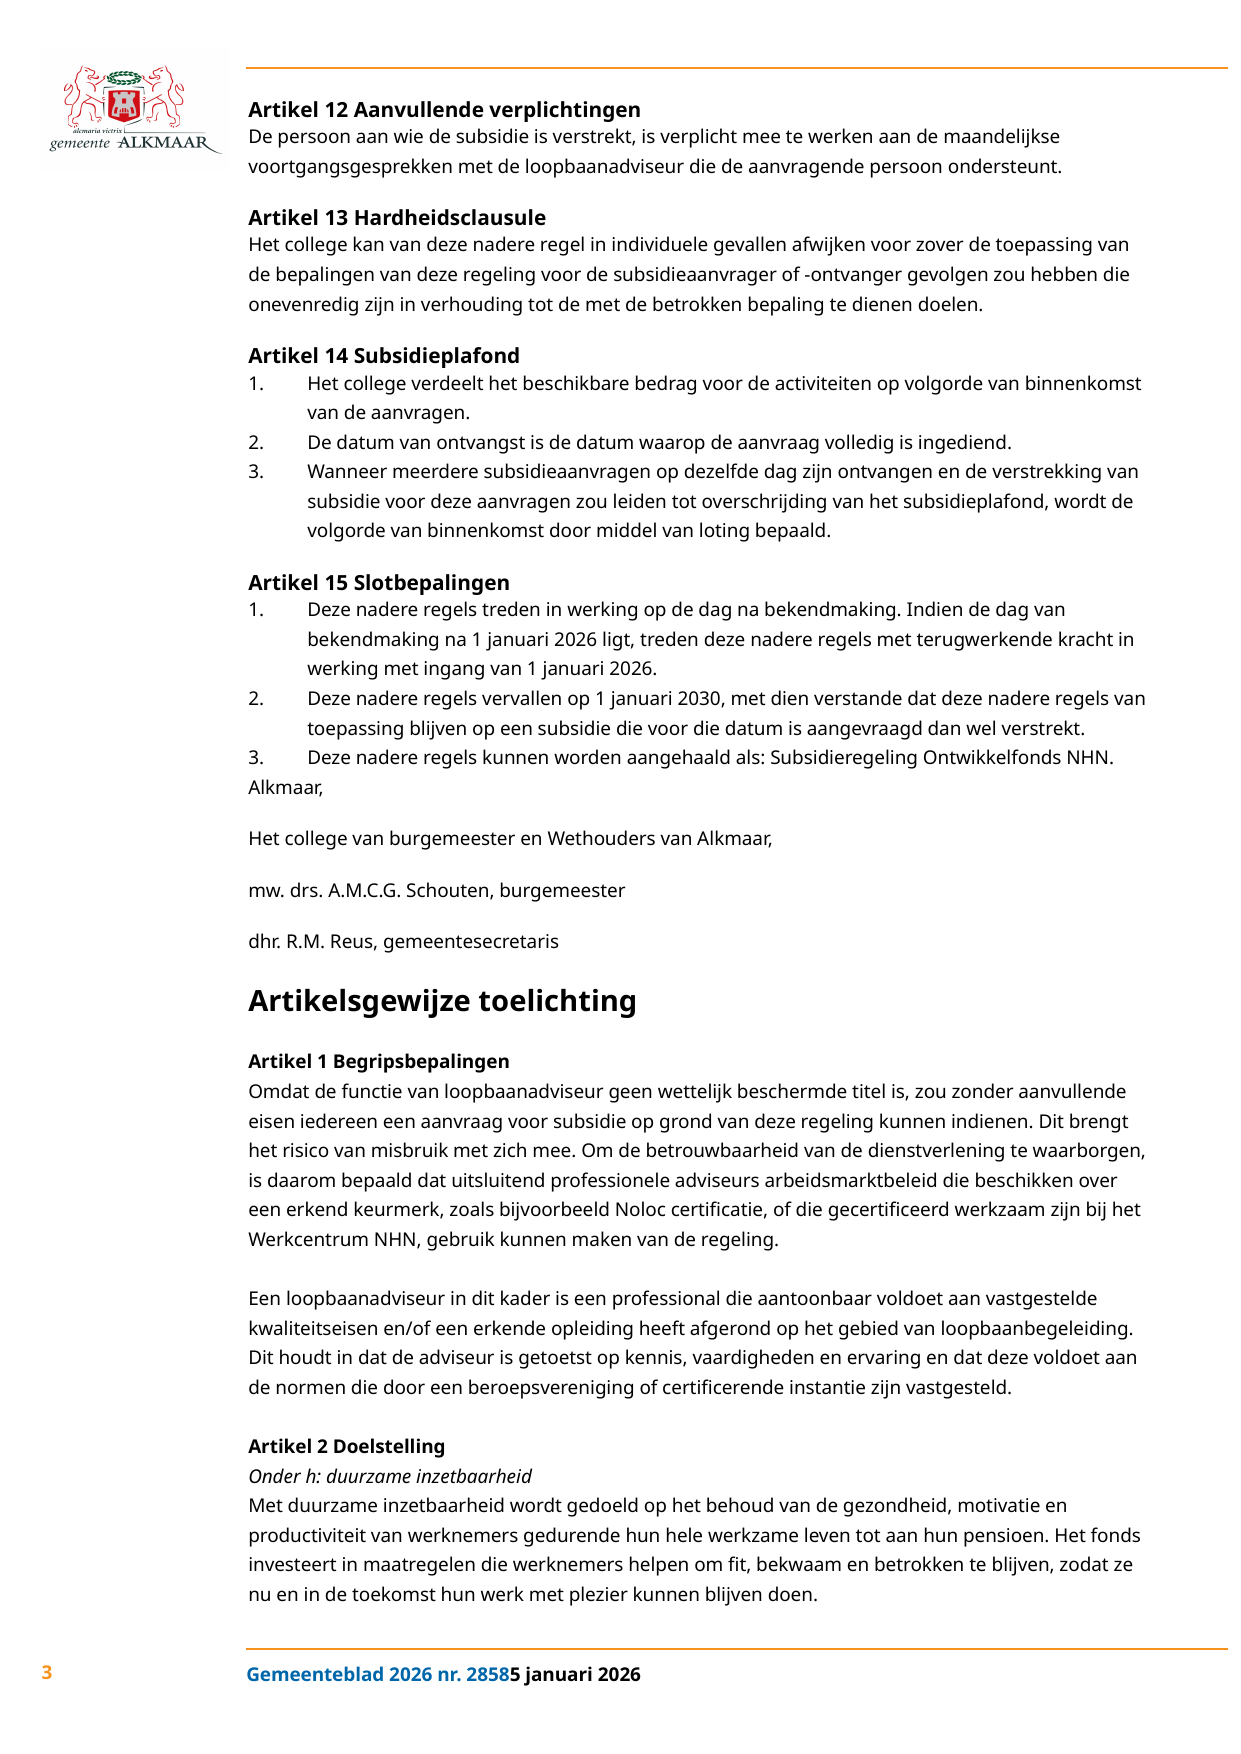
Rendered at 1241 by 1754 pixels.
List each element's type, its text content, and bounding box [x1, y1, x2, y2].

text Alkmaar, [248, 774, 1152, 800]
text Het college van burgemeester en Wethouders van Alkmaar, [248, 825, 1152, 851]
list Deze nadere regels vervallen op 1 januari 2030, met dien verstande dat deze nadere regels van toepassing blijven op een subsidie die voor die datum is aangevraagd dan wel verstrekt. [248, 685, 1152, 741]
list Wanneer meerdere subsidieaanvragen op dezelfde dag zijn ontvangen en de verstrekking van subsidie voor deze aanvragen zou leiden tot overschrijding van het subsidieplafond, wordt de volgorde van binnenkomst door middel van loting bepaald. [248, 458, 1152, 543]
text Artikelsgewijze toelichting [248, 980, 1152, 1019]
text Artikel 14 Subsidieplafond [248, 341, 1152, 370]
text Met duurzame inzetbaarheid wordt gedoeld op het behoud van de gezondheid, motivatie en productiviteit van werknemers gedurende hun hele werkzame leven tot aan hun pensioen. Het fonds investeert in maatregelen die werknemers helpen om fit, bekwaam en betrokken te blijven, zodat ze nu en in de toekomst hun werk met plezier kunnen blijven doen. [248, 1492, 1152, 1607]
text Artikel 2 Doelstelling [248, 1433, 1152, 1459]
picture [41, 47, 231, 172]
text Omdat de functie van loopbaanadviseur geen wettelijk beschermde titel is, zou zonder aanvullende eisen iedereen een aanvraag voor subsidie op grond van deze regeling kunnen indienen. Dit brengt het risico van misbruik met zich mee. Om de betrouwbaarheid van de dienstverlening te waarborgen, is daarom bepaald dat uitsluitend professionele adviseurs arbeidsmarktbeleid die beschikken over een erkend keurmerk, zoals bijvoorbeeld Noloc certificatie, of die gecertificeerd werkzaam zijn bij het Werkcentrum NHN, gebruik kunnen maken van de regeling. [248, 1078, 1152, 1252]
list Deze nadere regels kunnen worden aangehaald als: Subsidieregeling Ontwikkelfonds NHN. [248, 744, 1152, 770]
text Artikel 1 Begripsbepalingen [248, 1049, 1152, 1074]
list De datum van ontvangst is de datum waarop de aanvraag volledig is ingediend. [248, 429, 1152, 454]
text Artikel 15 Slotbepalingen [248, 568, 1152, 596]
text De persoon aan wie de subsidie is verstrekt, is verplicht mee te werken aan de maandelijkse voortgangsgesprekken met de loopbaanadviseur die de aanvragende persoon ondersteunt. [248, 123, 1152, 178]
text Een loopbaanadviseur in dit kader is een professional die aantoonbaar voldoet aan vastgestelde kwaliteitseisen en/of een erkende opleiding heeft afgerond op het gebied van loopbaanbegeleiding. Dit houdt in dat de adviseur is getoetst op kennis, vaardigheden en ervaring en dat deze voldoet aan de normen die door een beroepsvereniging of certificerende instantie zijn vastgesteld. [248, 1285, 1152, 1400]
text Het college kan van deze nadere regel in individuele gevallen afwijken voor zover de toepassing van de bepalingen van deze regeling voor de subsidieaanvrager of -ontvanger gevolgen zou hebben die onevenredig zijn in verhouding tot de met de betrokken bepaling te dienen doelen. [248, 232, 1152, 317]
list Het college verdeelt het beschikbare bedrag voor de activiteiten op volgorde van binnenkomst van de aanvragen. [248, 370, 1152, 425]
text Artikel 13 Hardheidsclausule [248, 203, 1152, 232]
list Deze nadere regels treden in werking op de dag na bekendmaking. Indien de dag van bekendmaking na 1 januari 2026 ligt, treden deze nadere regels met terugwerkende kracht in werking met ingang van 1 januari 2026. [248, 596, 1152, 681]
text Onder h: duurzame inzetbaarheid [248, 1463, 1152, 1488]
text dhr. R.M. Reus, gemeentesecretaris [248, 928, 1152, 954]
text mw. drs. A.M.C.G. Schouten, burgemeester [248, 877, 1152, 903]
text Artikel 12 Aanvullende verplichtingen [248, 95, 1152, 123]
